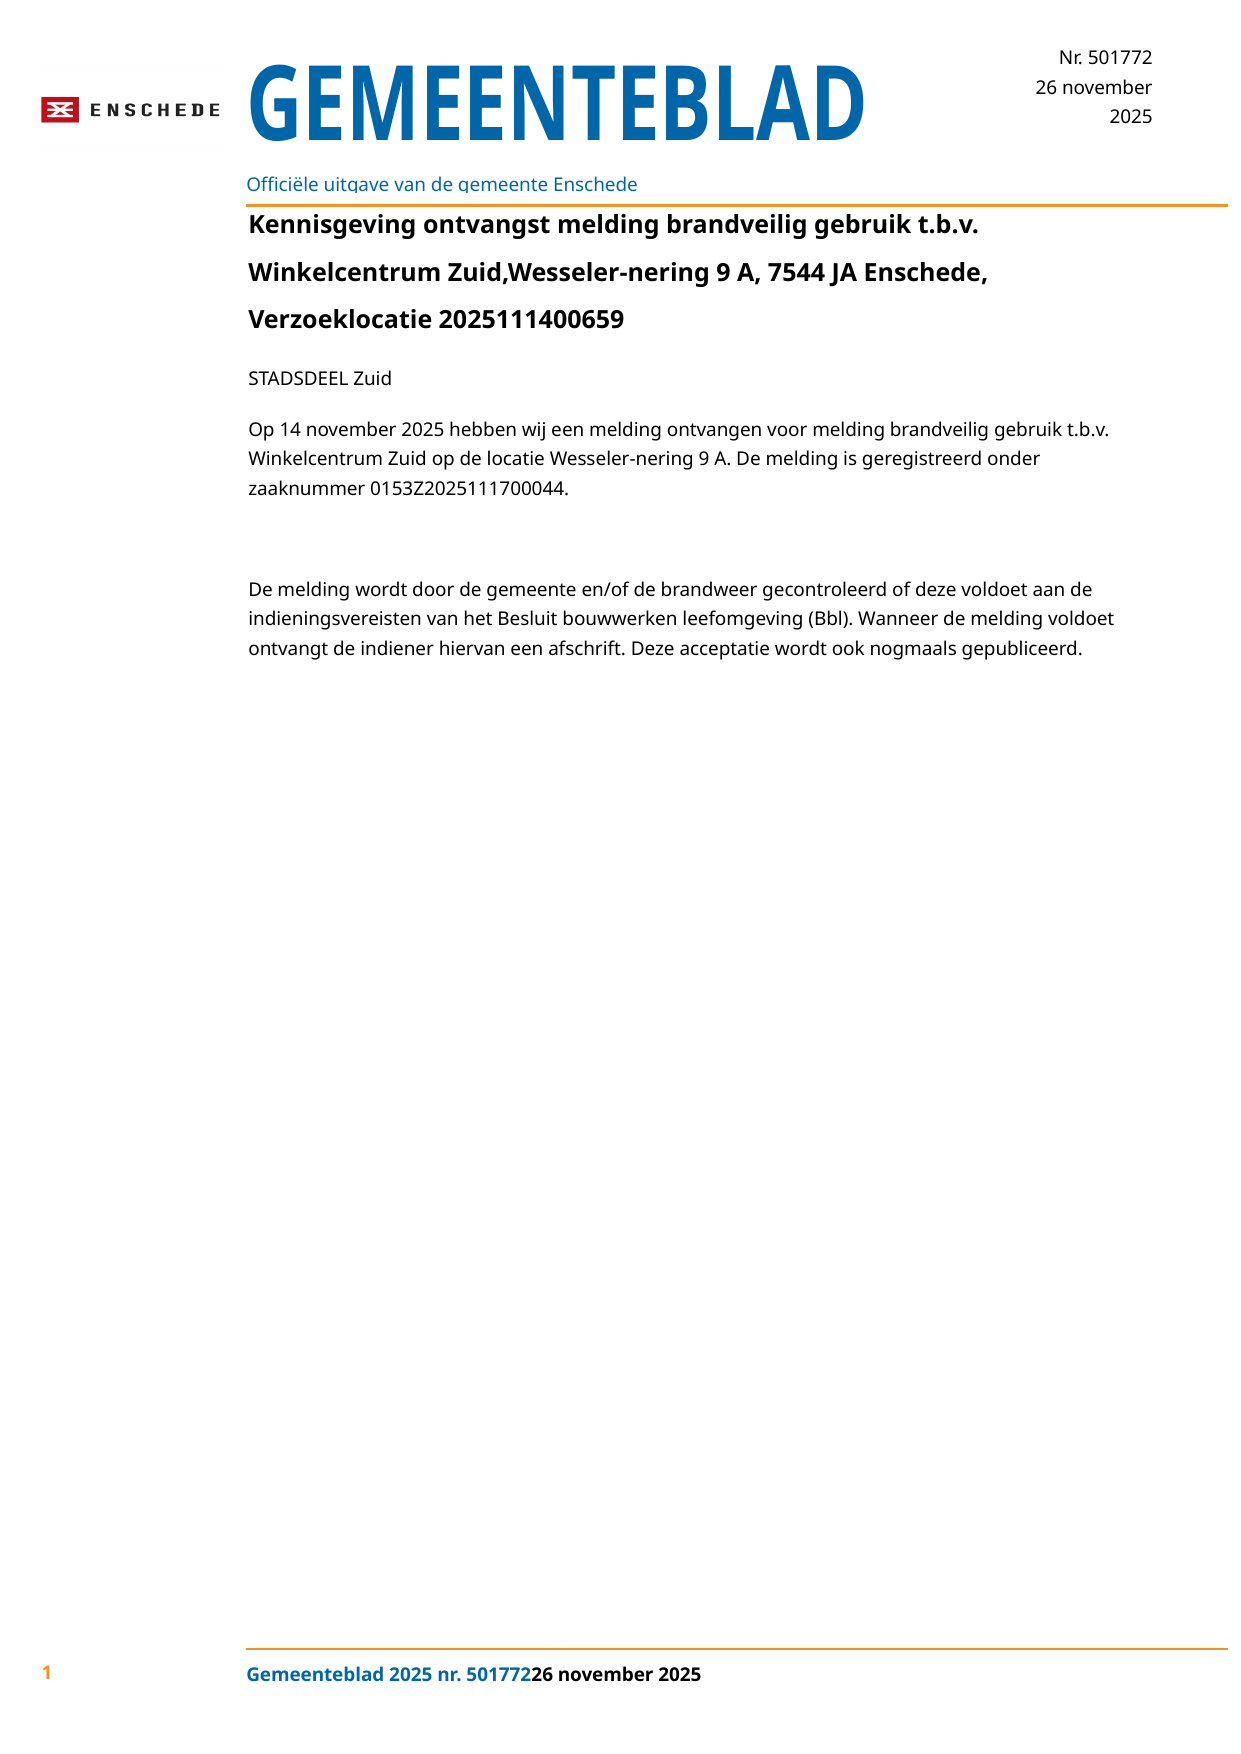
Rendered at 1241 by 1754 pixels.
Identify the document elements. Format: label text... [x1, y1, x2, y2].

text Op 14 november 2025 hebben wij een melding ontvangen voor melding brandveilig gebruik t.b.v. Winkelcentrum Zuid op de locatie Wesseler-nering 9 A. De melding is geregistreerd onder zaaknummer 0153Z2025111700044. [248, 416, 1152, 501]
picture [41, 47, 231, 172]
text Kennisgeving ontvangst melding brandveilig gebruik t.b.v. Winkelcentrum Zuid,Wesseler-nering 9 A, 7544 JA Enschede, Verzoeklocatie 2025111400659 [248, 207, 1152, 336]
text De melding wordt door de gemeente en/of de brandweer gecontroleerd of deze voldoet aan de indieningsvereisten van het Besluit bouwwerken leefomgeving (Bbl). Wanneer de melding voldoet ontvangt de indiener hiervan een afschrift. Deze acceptatie wordt ook nogmaals gepubliceerd. [248, 576, 1152, 661]
text STADSDEEL Zuid [248, 366, 1152, 391]
